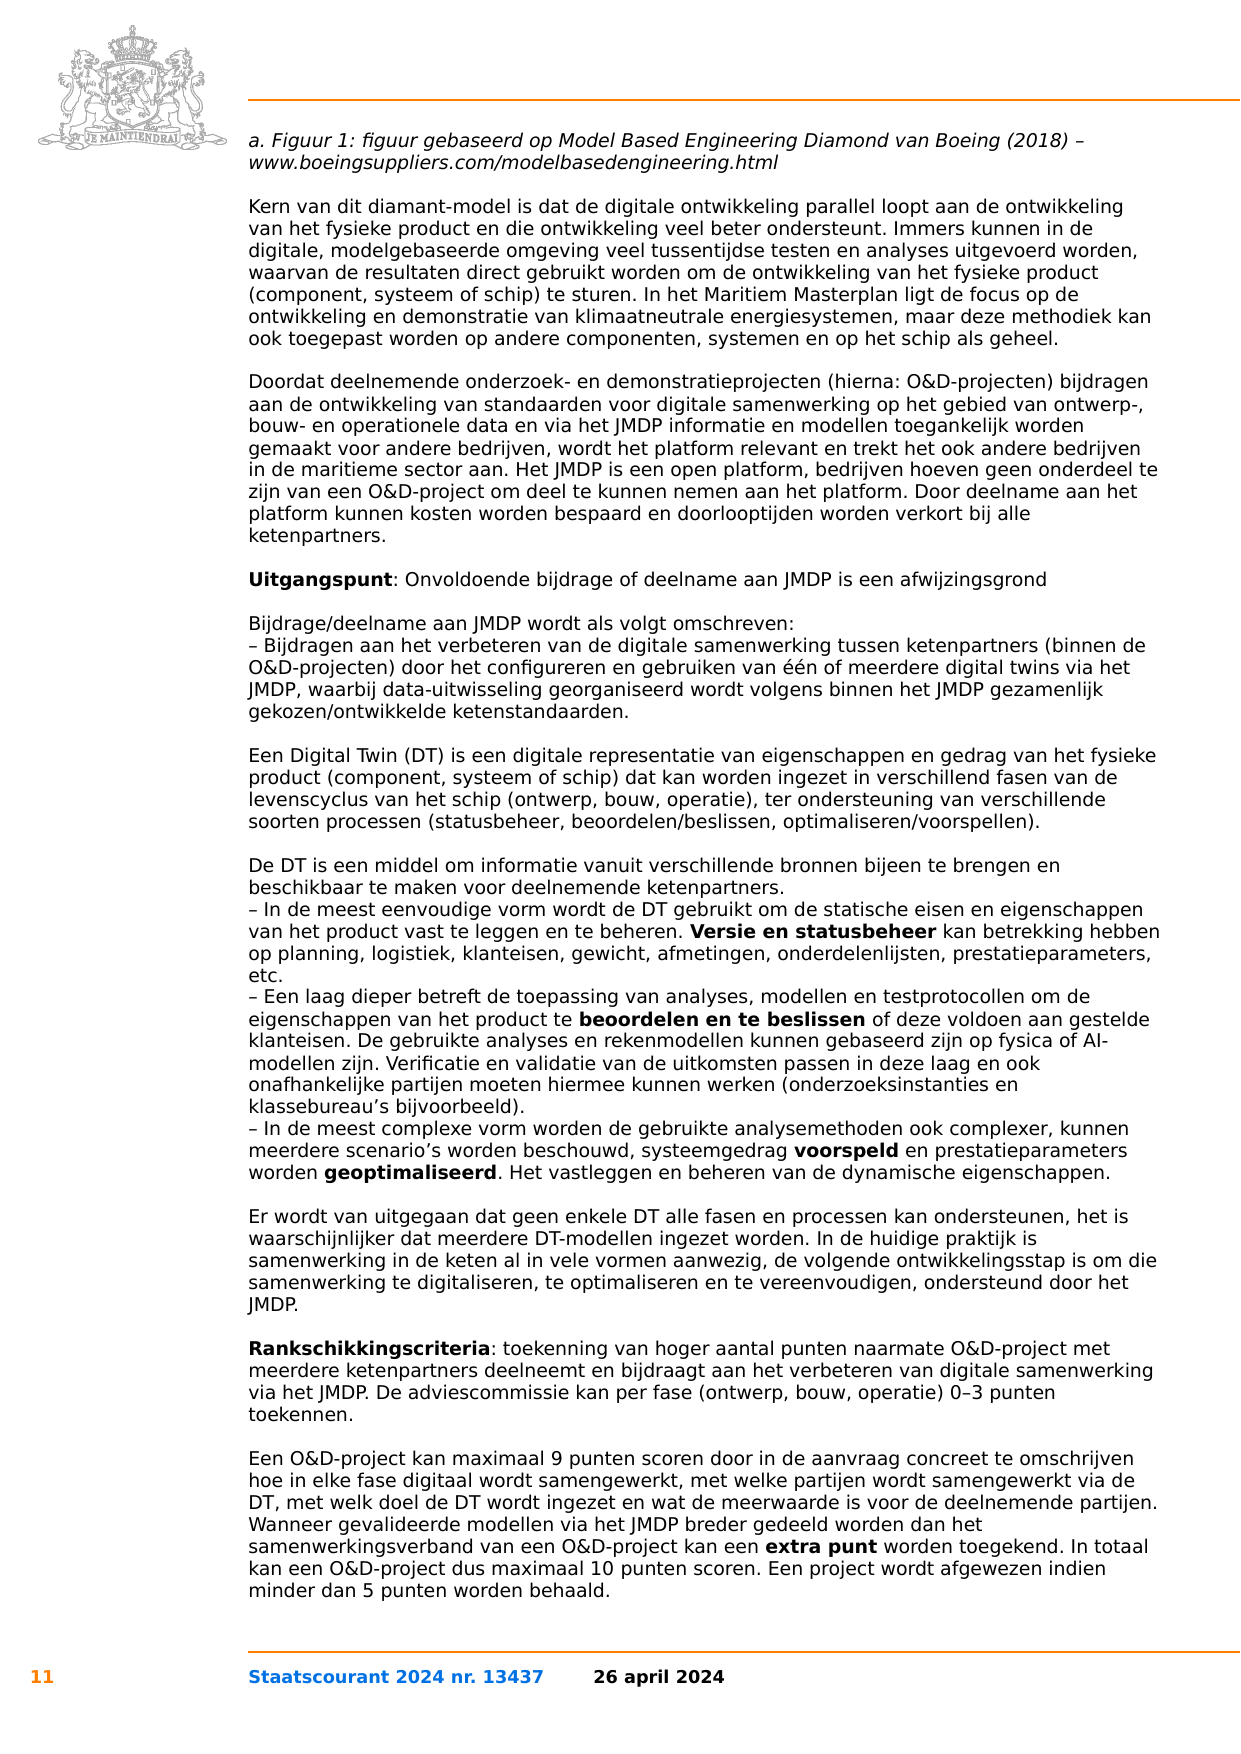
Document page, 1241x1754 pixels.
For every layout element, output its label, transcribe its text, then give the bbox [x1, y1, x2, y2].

text – Een laag dieper betreft de toepassing van analyses, modellen en testprotocollen om de eigenschappen van het product te beoordelen en te beslissen of deze voldoen aan gestelde klanteisen. De gebruikte analyses en rekenmodellen kunnen gebaseerd zijn op fysica of AI-modellen zijn. Verificatie en validatie van de uitkomsten passen in deze laag en ook onafhankelijke partijen moeten hiermee kunnen werken (onderzoeksinstanties en klassebureau’s bijvoorbeeld). [248, 986, 1163, 1118]
text – In de meest eenvoudige vorm wordt de DT gebruikt om de statische eisen en eigenschappen van het product vast te leggen en te beheren. Versie en statusbeheer kan betrekking hebben op planning, logistiek, klanteisen, gewicht, afmetingen, onderdelenlijsten, prestatieparameters, etc. [248, 898, 1163, 986]
text Een Digital Twin (DT) is een digitale representatie van eigenschappen en gedrag van het fysieke product (component, systeem of schip) dat kan worden ingezet in verschillend fasen van de levenscyclus van het schip (ontwerp, bouw, operatie), ter ondersteuning van verschillende soorten processen (statusbeheer, beoordelen/beslissen, optimaliseren/voorspellen). [248, 745, 1163, 833]
text Een O&D-project kan maximaal 9 punten scoren door in de aanvraag concreet te omschrijven hoe in elke fase digitaal wordt samengewerkt, met welke partijen wordt samengewerkt via de DT, met welk doel de DT wordt ingezet en wat de meerwaarde is voor de deelnemende partijen. Wanneer gevalideerde modellen via het JMDP breder gedeeld worden dan het samenwerkingsverband van een O&D-project kan een extra punt worden toegekend. In totaal kan een O&D-project dus maximaal 10 punten scoren. Een project wordt afgewezen indien minder dan 5 punten worden behaald. [248, 1448, 1163, 1602]
picture [38, 25, 227, 150]
text Rankschikkingscriteria: toekenning van hoger aantal punten naarmate O&D-project met meerdere ketenpartners deelneemt en bijdraagt aan het verbeteren van digitale samenwerking via het JMDP. De adviescommissie kan per fase (ontwerp, bouw, operatie) 0–3 punten toekennen. [248, 1338, 1163, 1426]
text Er wordt van uitgegaan dat geen enkele DT alle fasen en processen kan ondersteunen, het is waarschijnlijker dat meerdere DT-modellen ingezet worden. In de huidige praktijk is samenwerking in de keten al in vele vormen aanwezig, de volgende ontwikkelingsstap is om die samenwerking te digitaliseren, te optimaliseren en te vereenvoudigen, ondersteund door het JMDP. [248, 1206, 1163, 1316]
text – Bijdragen aan het verbeteren van de digitale samenwerking tussen ketenpartners (binnen de O&D-projecten) door het configureren en gebruiken van één of meerdere digital twins via het JMDP, waarbij data-uitwisseling georganiseerd wordt volgens binnen het JMDP gezamenlijk gekozen/ontwikkelde ketenstandaarden. [248, 635, 1163, 723]
text Kern van dit diamant-model is dat de digitale ontwikkeling parallel loopt aan de ontwikkeling van het fysieke product en die ontwikkeling veel beter ondersteunt. Immers kunnen in de digitale, modelgebaseerde omgeving veel tussentijdse testen en analyses uitgevoerd worden, waarvan de resultaten direct gebruikt worden om de ontwikkeling van het fysieke product (component, systeem of schip) te sturen. In het Maritiem Masterplan ligt de focus op de ontwikkeling en demonstratie van klimaatneutrale energiesystemen, maar deze methodiek kan ook toegepast worden op andere componenten, systemen en op het schip als geheel. [248, 196, 1163, 349]
text Bijdrage/deelname aan JMDP wordt als volgt omschreven: [248, 613, 1163, 635]
text a. Figuur 1: figuur gebaseerd op Model Based Engineering Diamond van Boeing (2018) – www.boeingsuppliers.com/modelbasedengineering.html [248, 130, 1163, 174]
text De DT is een middel om informatie vanuit verschillende bronnen bijeen te brengen en beschikbaar te maken voor deelnemende ketenpartners. [248, 854, 1163, 898]
text Uitgangspunt: Onvoldoende bijdrage of deelname aan JMDP is een afwijzingsgrond [248, 569, 1163, 591]
text Doordat deelnemende onderzoek- en demonstratieprojecten (hierna: O&D-projecten) bijdragen aan de ontwikkeling van standaarden voor digitale samenwerking op het gebied van ontwerp-, bouw- en operationele data en via het JMDP informatie en modellen toegankelijk worden gemaakt voor andere bedrijven, wordt het platform relevant en trekt het ook andere bedrijven in de maritieme sector aan. Het JMDP is een open platform, bedrijven hoeven geen onderdeel te zijn van een O&D-project om deel te kunnen nemen aan het platform. Door deelname aan het platform kunnen kosten worden bespaard en doorlooptijden worden verkort bij alle ketenpartners. [248, 371, 1163, 547]
text – In de meest complexe vorm worden de gebruikte analysemethoden ook complexer, kunnen meerdere scenario’s worden beschouwd, systeemgedrag voorspeld en prestatieparameters worden geoptimaliseerd. Het vastleggen en beheren van de dynamische eigenschappen. [248, 1118, 1163, 1184]
